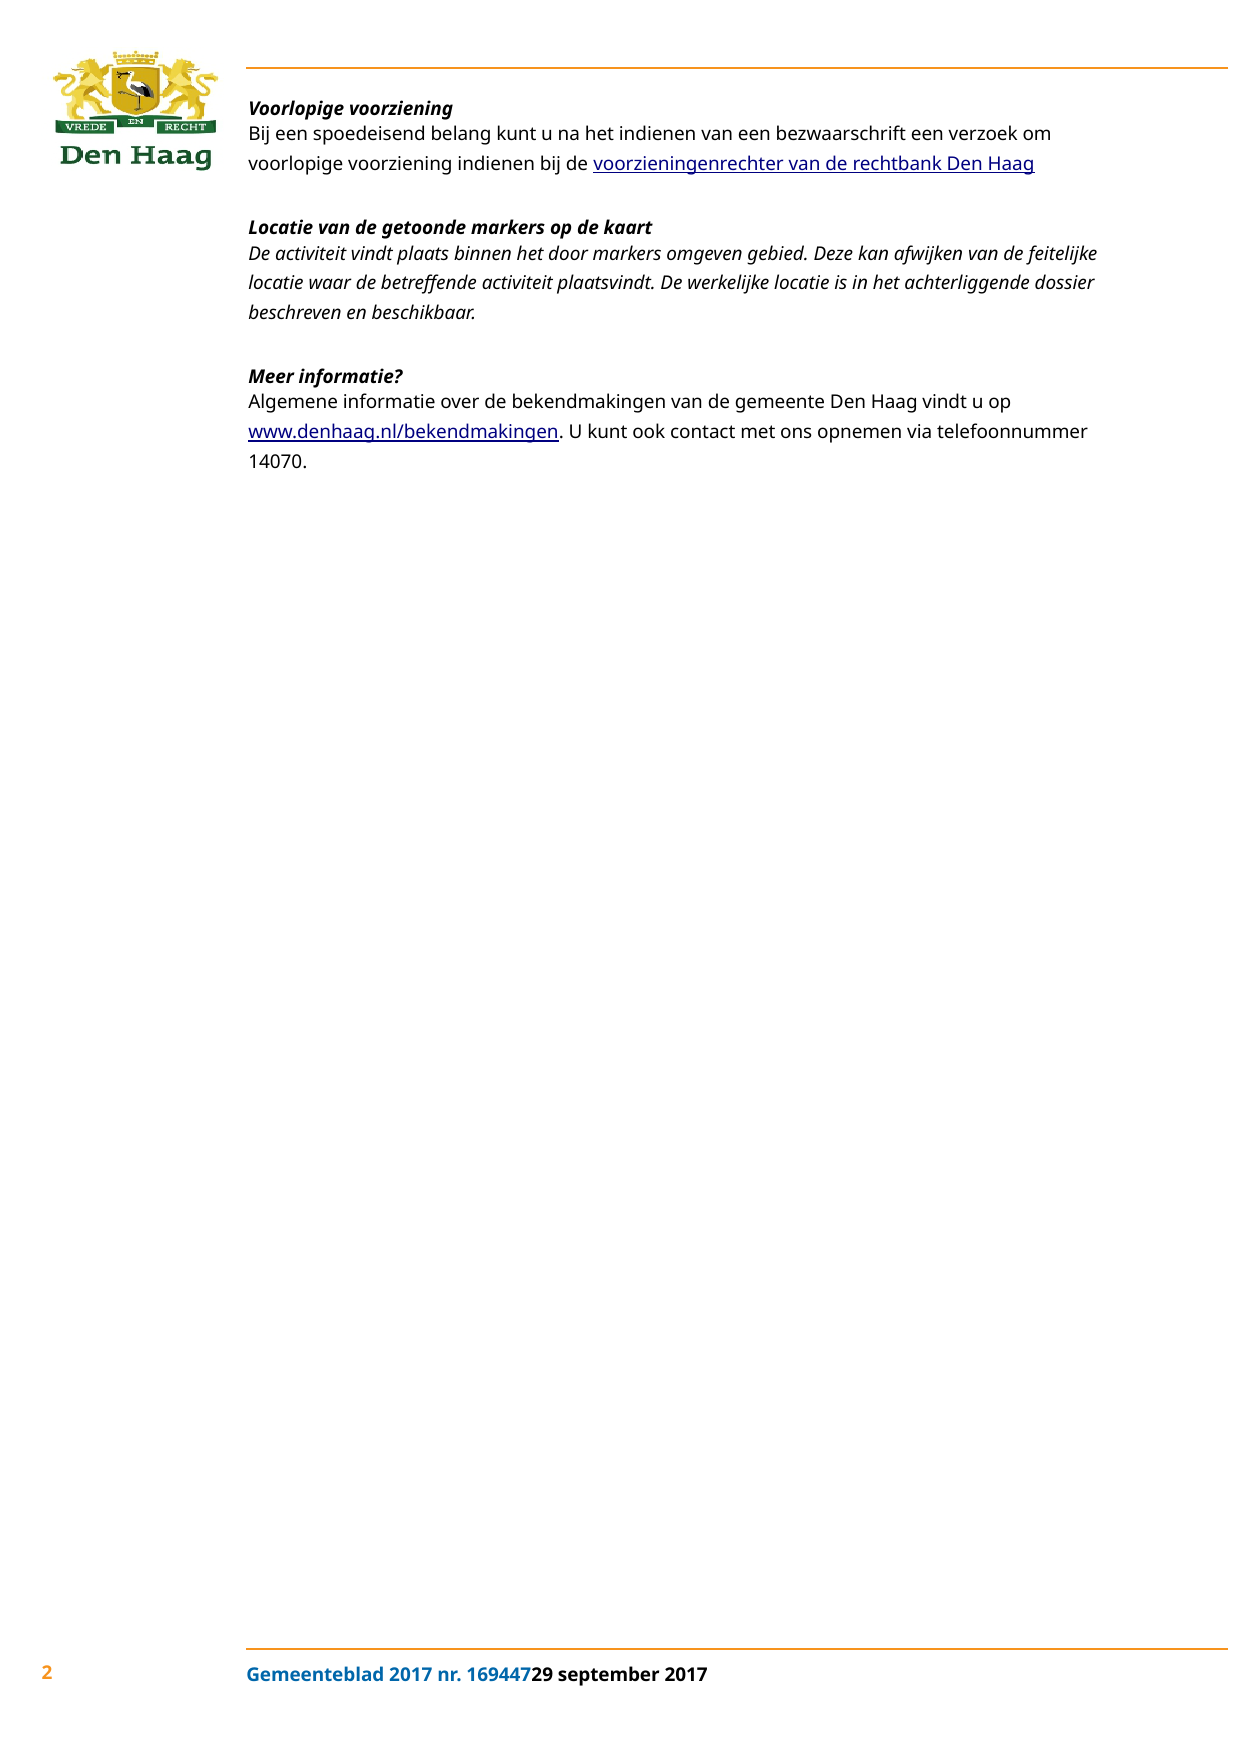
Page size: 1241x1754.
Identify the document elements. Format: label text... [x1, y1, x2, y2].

picture [41, 47, 231, 172]
text Locatie van de getoonde markers op de kaart [248, 214, 1152, 240]
text Meer informatie? [248, 363, 1152, 389]
text Voorlopige voorziening [248, 95, 1152, 121]
text De activiteit vindt plaats binnen het door markers omgeven gebied. Deze kan afwijken van de feitelijke locatie waar de betreffende activiteit plaatsvindt. De werkelijke locatie is in het achterliggende dossier beschreven en beschikbaar. [248, 240, 1152, 325]
text Algemene informatie over de bekendmakingen van de gemeente Den Haag vindt u op www.denhaag.nl/bekendmakingen. U kunt ook contact met ons opnemen via telefoonnummer 14070. [248, 389, 1152, 473]
text Bij een spoedeisend belang kunt u na het indienen van een bezwaarschrift een verzoek om voorlopige voorziening indienen bij de voorzieningenrechter van de rechtbank Den Haag [248, 121, 1152, 176]
